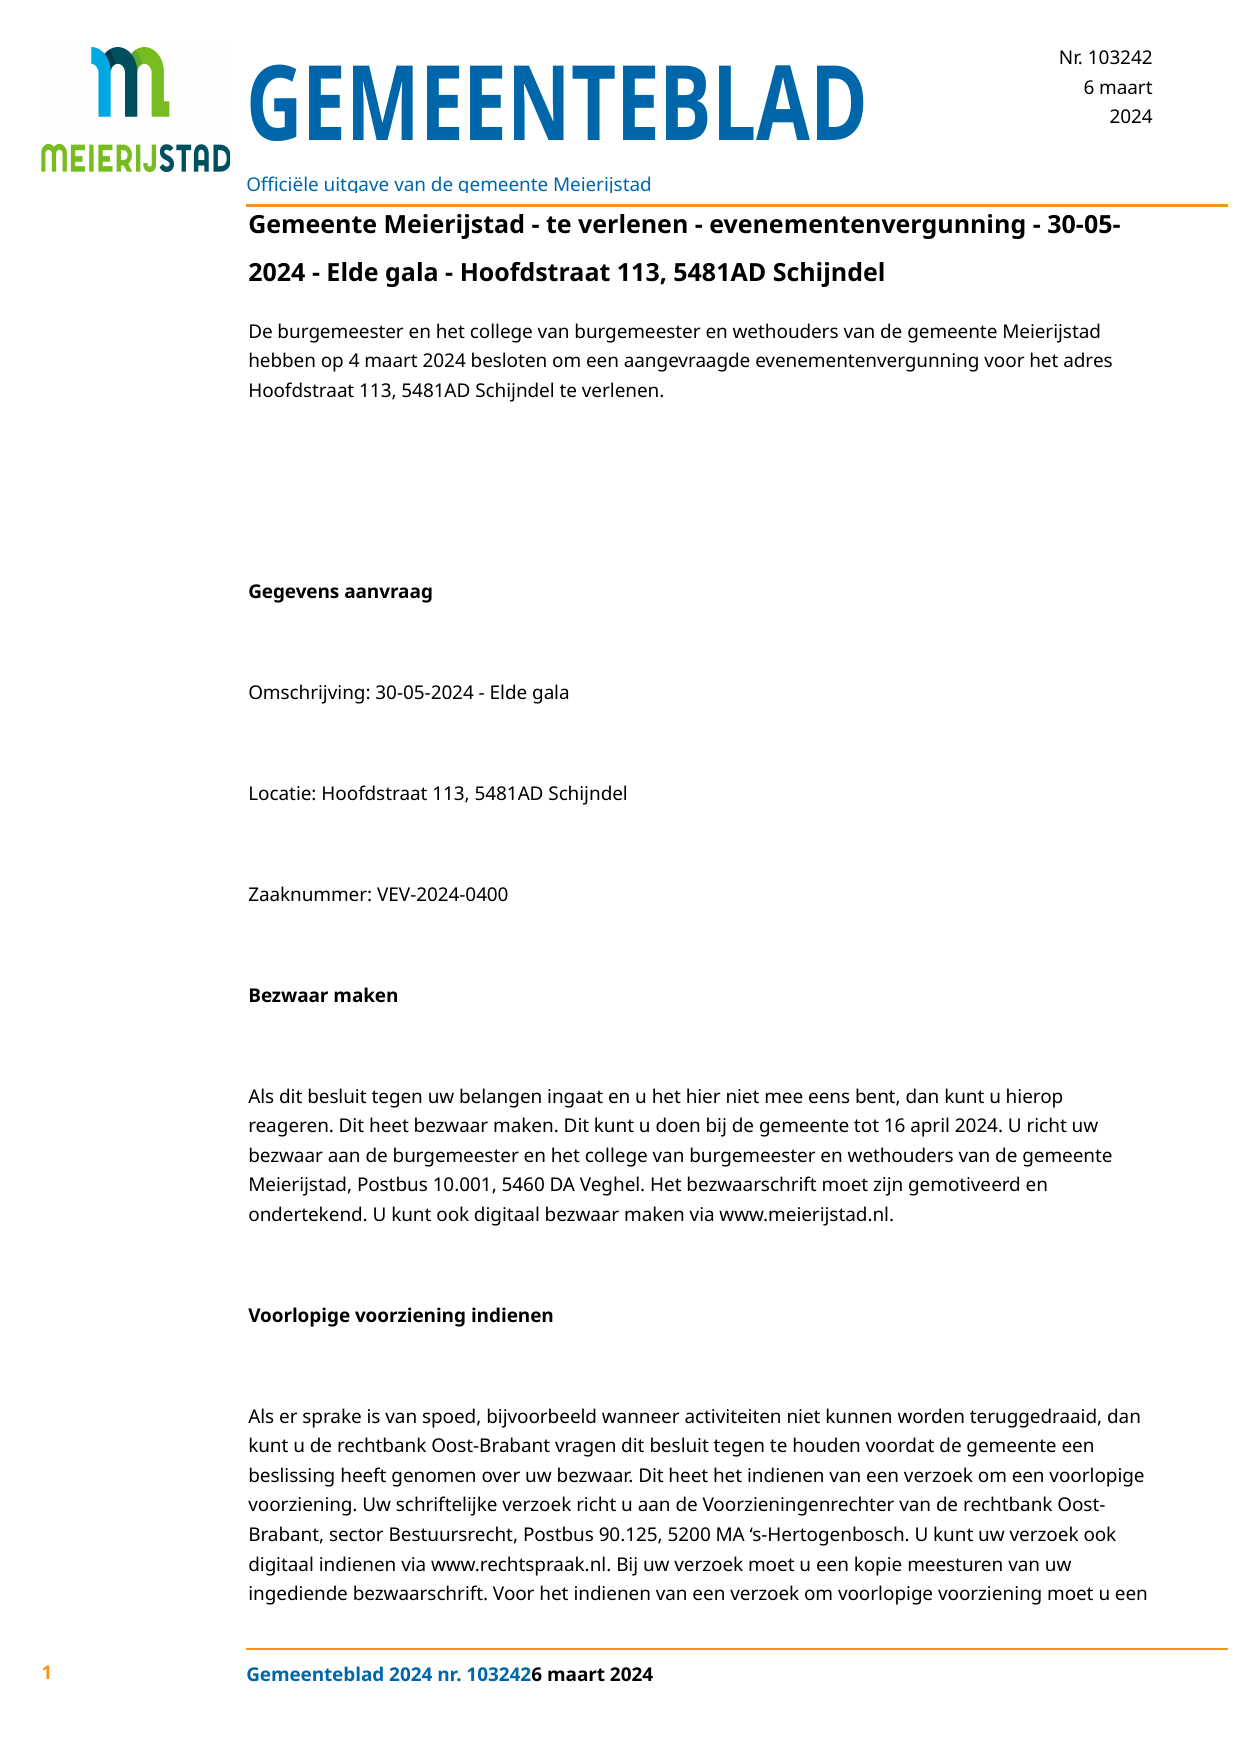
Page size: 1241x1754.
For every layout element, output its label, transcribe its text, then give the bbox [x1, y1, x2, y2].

text Omschrijving: 30-05-2024 - Elde gala [248, 679, 1152, 705]
text Voorlopige voorziening indienen [248, 1302, 1152, 1328]
text Gegevens aanvraag [248, 579, 1152, 604]
picture [41, 47, 231, 172]
text Locatie: Hoofdstraat 113, 5481AD Schijndel [248, 780, 1152, 806]
text Als dit besluit tegen uw belangen ingaat en u het hier niet mee eens bent, dan kunt u hierop reageren. Dit heet bezwaar maken. Dit kunt u doen bij de gemeente tot 16 april 2024. U richt uw bezwaar aan de burgemeester en het college van burgemeester en wethouders van de gemeente Meierijstad, Postbus 10.001, 5460 DA Veghel. Het bezwaarschrift moet zijn gemotiveerd en ondertekend. U kunt ook digitaal bezwaar maken via www.meierijstad.nl. [248, 1083, 1152, 1227]
text Gemeente Meierijstad - te verlenen - evenementenvergunning - 30-05-2024 - Elde gala - Hoofdstraat 113, 5481AD Schijndel [248, 207, 1152, 288]
text Bezwaar maken [248, 982, 1152, 1008]
text Zaaknummer: VEV-2024-0400 [248, 881, 1152, 907]
text Als er sprake is van spoed, bijvoorbeeld wanneer activiteiten niet kunnen worden teruggedraaid, dan kunt u de rechtbank Oost-Brabant vragen dit besluit tegen te houden voordat de gemeente een beslissing heeft genomen over uw bezwaar. Dit heet het indienen van een verzoek om een voorlopige voorziening. Uw schriftelijke verzoek richt u aan de Voorzieningenrechter van de rechtbank Oost-Brabant, sector Bestuursrecht, Postbus 90.125, 5200 MA ‘s-Hertogenbosch. U kunt uw verzoek ook digitaal indienen via www.rechtspraak.nl. Bij uw verzoek moet u een kopie meesturen van uw ingediende bezwaarschrift. Voor het indienen van een verzoek om voorlopige voorziening moet u een [248, 1403, 1152, 1606]
text De burgemeester en het college van burgemeester en wethouders van de gemeente Meierijstad hebben op 4 maart 2024 besloten om een aangevraagde evenementenvergunning voor het adres Hoofdstraat 113, 5481AD Schijndel te verlenen. [248, 318, 1152, 403]
